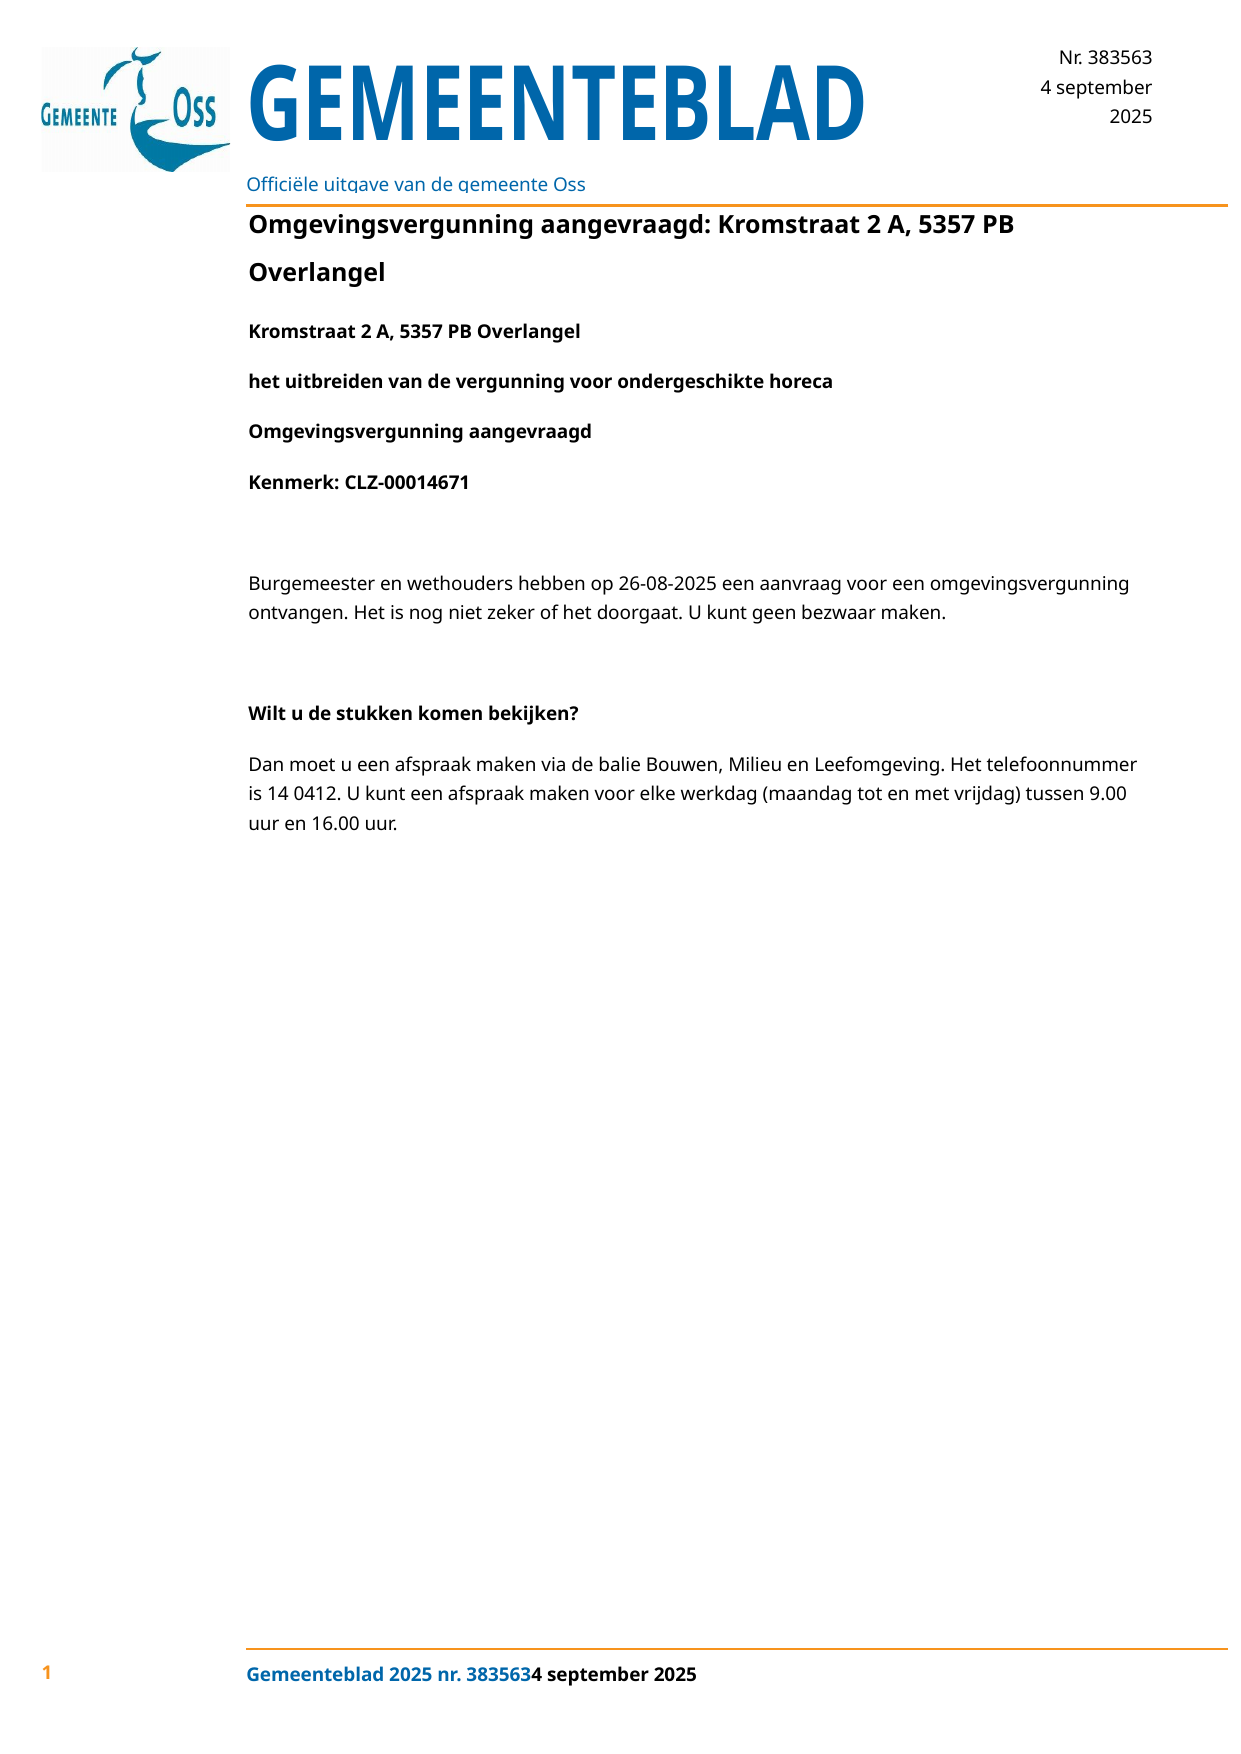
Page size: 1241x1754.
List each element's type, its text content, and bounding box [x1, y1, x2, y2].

text Wilt u de stukken komen bekijken? [248, 700, 1152, 726]
text Omgevingsvergunning aangevraagd [248, 419, 1152, 444]
text Dan moet u een afspraak maken via de balie Bouwen, Milieu en Leefomgeving. Het telefoonnummer is 14 0412. U kunt een afspraak maken voor elke werkdag (maandag tot en met vrijdag) tussen 9.00 uur en 16.00 uur. [248, 751, 1152, 836]
picture [41, 47, 231, 172]
text het uitbreiden van de vergunning voor ondergeschikte horeca [248, 368, 1152, 394]
text Kromstraat 2 A, 5357 PB Overlangel [248, 318, 1152, 344]
text Omgevingsvergunning aangevraagd: Kromstraat 2 A, 5357 PB Overlangel [248, 207, 1152, 288]
text Burgemeester en wethouders hebben op 26-08-2025 een aanvraag voor een omgevingsvergunning ontvangen. Het is nog niet zeker of het doorgaat. U kunt geen bezwaar maken. [248, 570, 1152, 625]
text Kenmerk: CLZ-00014671 [248, 469, 1152, 495]
